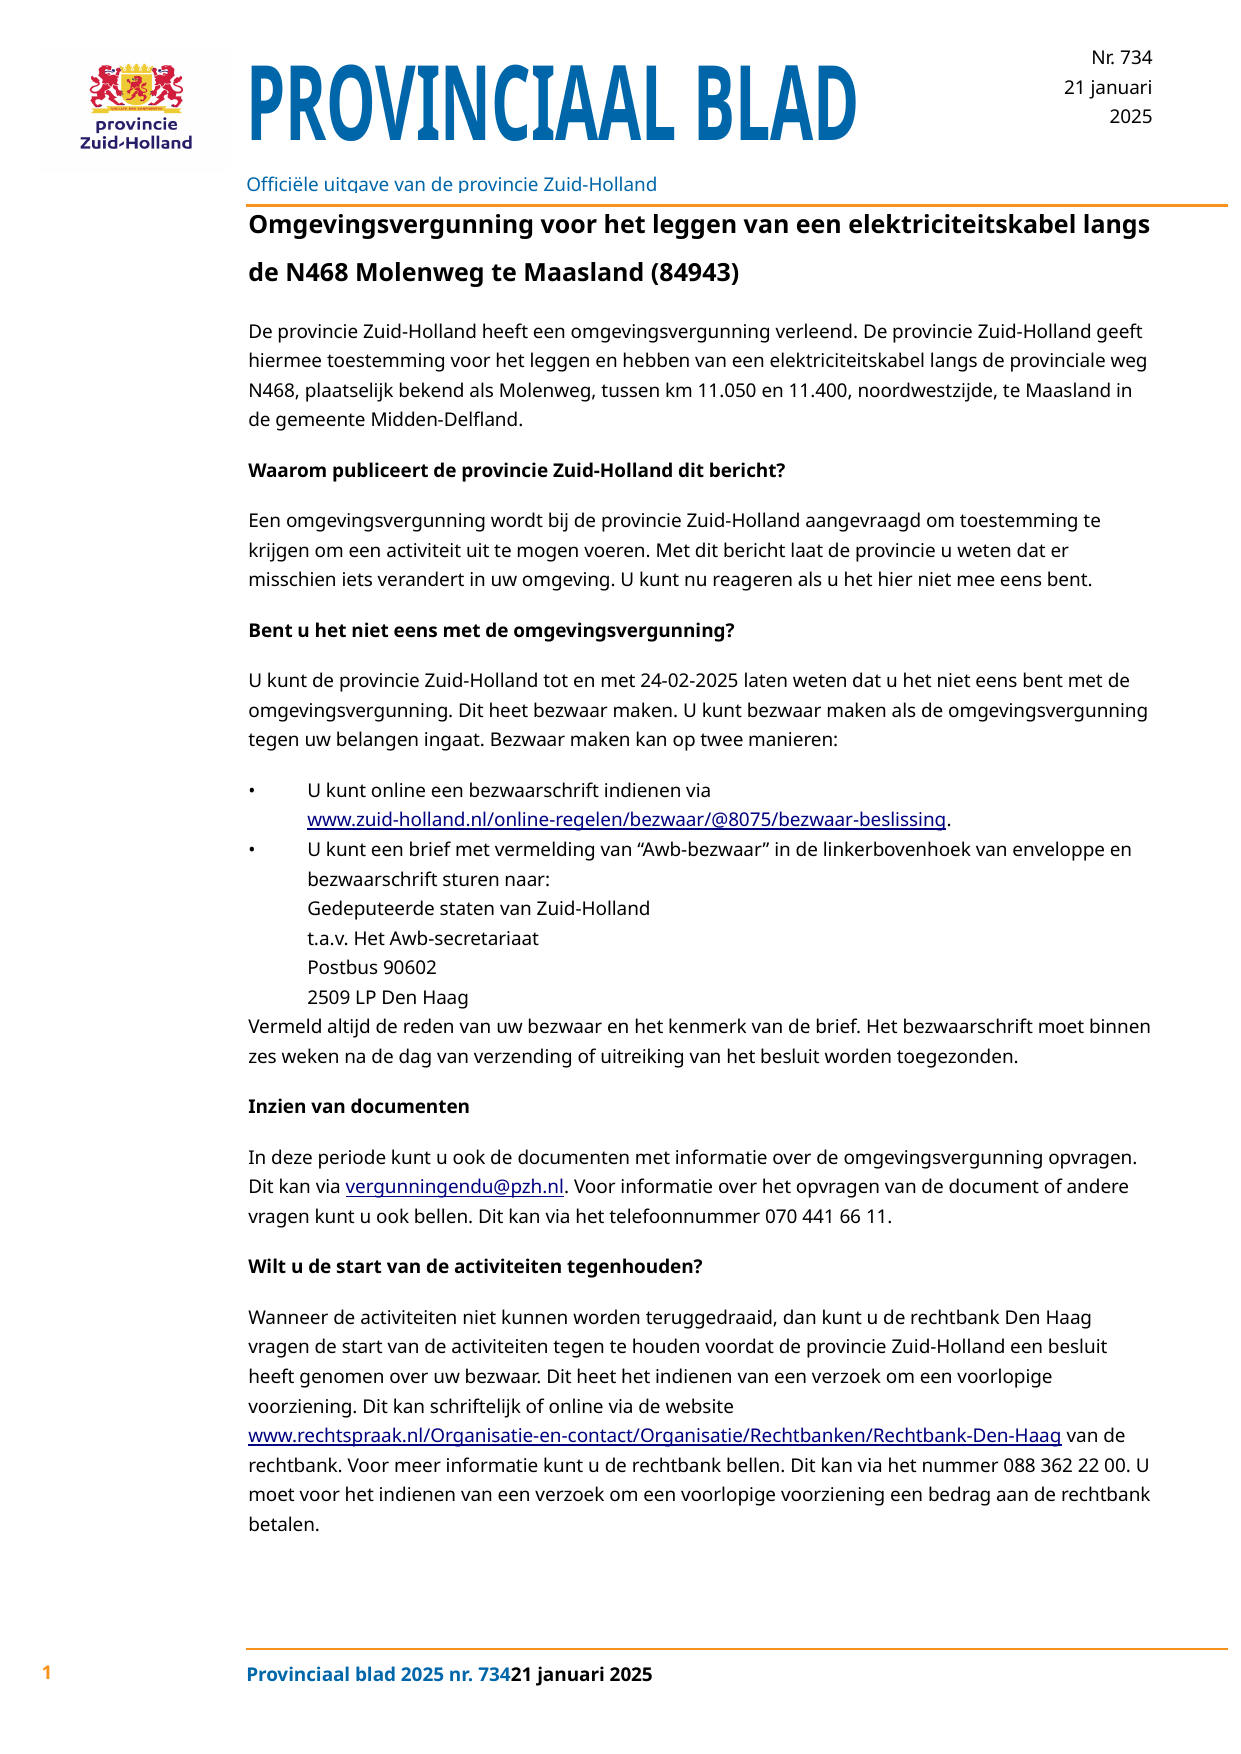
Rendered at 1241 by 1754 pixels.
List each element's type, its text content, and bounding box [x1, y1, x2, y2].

list U kunt een brief met vermelding van “Awb-bezwaar” in de linkerbovenhoek van enveloppe en bezwaarschrift sturen naar: [248, 836, 1152, 892]
text Waarom publiceert de provincie Zuid-Holland dit bericht? [248, 457, 1152, 483]
text Een omgevingsvergunning wordt bij de provincie Zuid-Holland aangevraagd om toestemming te krijgen om een activiteit uit te mogen voeren. Met dit bericht laat de provincie u weten dat er misschien iets verandert in uw omgeving. U kunt nu reageren als u het hier niet mee eens bent. [248, 507, 1152, 592]
text U kunt de provincie Zuid-Holland tot en met 24-02-2025 laten weten dat u het niet eens bent met de omgevingsvergunning. Dit heet bezwaar maken. U kunt bezwaar maken als de omgevingsvergunning tegen uw belangen ingaat. Bezwaar maken kan op twee manieren: [248, 667, 1152, 752]
text Omgevingsvergunning voor het leggen van een elektriciteitskabel langs de N468 Molenweg te Maasland (84943) [248, 207, 1152, 288]
text In deze periode kunt u ook de documenten met informatie over de omgevingsvergunning opvragen. Dit kan via vergunningendu@pzh.nl. Voor informatie over het opvragen van de document of andere vragen kunt u ook bellen. Dit kan via het telefoonnummer 070 441 66 11. [248, 1144, 1152, 1229]
list 2509 LP Den Haag [248, 984, 1152, 1010]
text Vermeld altijd de reden van uw bezwaar en het kenmerk van de brief. Het bezwaarschrift moet binnen zes weken na de dag van verzending of uitreiking van het besluit worden toegezonden. [248, 1014, 1152, 1069]
picture [41, 47, 231, 172]
list Postbus 90602 [248, 954, 1152, 980]
text Inzien van documenten [248, 1094, 1152, 1119]
list Gedeputeerde staten van Zuid-Holland [248, 895, 1152, 921]
list U kunt online een bezwaarschrift indienen via www.zuid-holland.nl/online-regelen/bezwaar/@8075/bezwaar-beslissing. [248, 777, 1152, 832]
text De provincie Zuid-Holland heeft een omgevingsvergunning verleend. De provincie Zuid-Holland geeft hiermee toestemming voor het leggen en hebben van een elektriciteitskabel langs de provinciale weg N468, plaatselijk bekend als Molenweg, tussen km 11.050 en 11.400, noordwestzijde, te Maasland in de gemeente Midden-Delfland. [248, 318, 1152, 432]
text Wilt u de start van de activiteiten tegenhouden? [248, 1254, 1152, 1279]
list t.a.v. Het Awb-secretariaat [248, 925, 1152, 951]
text Bent u het niet eens met de omgevingsvergunning? [248, 617, 1152, 643]
text Wanneer de activiteiten niet kunnen worden teruggedraaid, dan kunt u de rechtbank Den Haag vragen de start van de activiteiten tegen te houden voordat de provincie Zuid-Holland een besluit heeft genomen over uw bezwaar. Dit heet het indienen van een verzoek om een voorlopige voorziening. Dit kan schriftelijk of online via de website www.rechtspraak.nl/Organisatie-en-contact/Organisatie/Rechtbanken/Rechtbank-Den-Haag van de rechtbank. Voor meer informatie kunt u de rechtbank bellen. Dit kan via het nummer 088 362 22 00. U moet voor het indienen van een verzoek om een voorlopige voorziening een bedrag aan de rechtbank betalen. [248, 1304, 1152, 1537]
